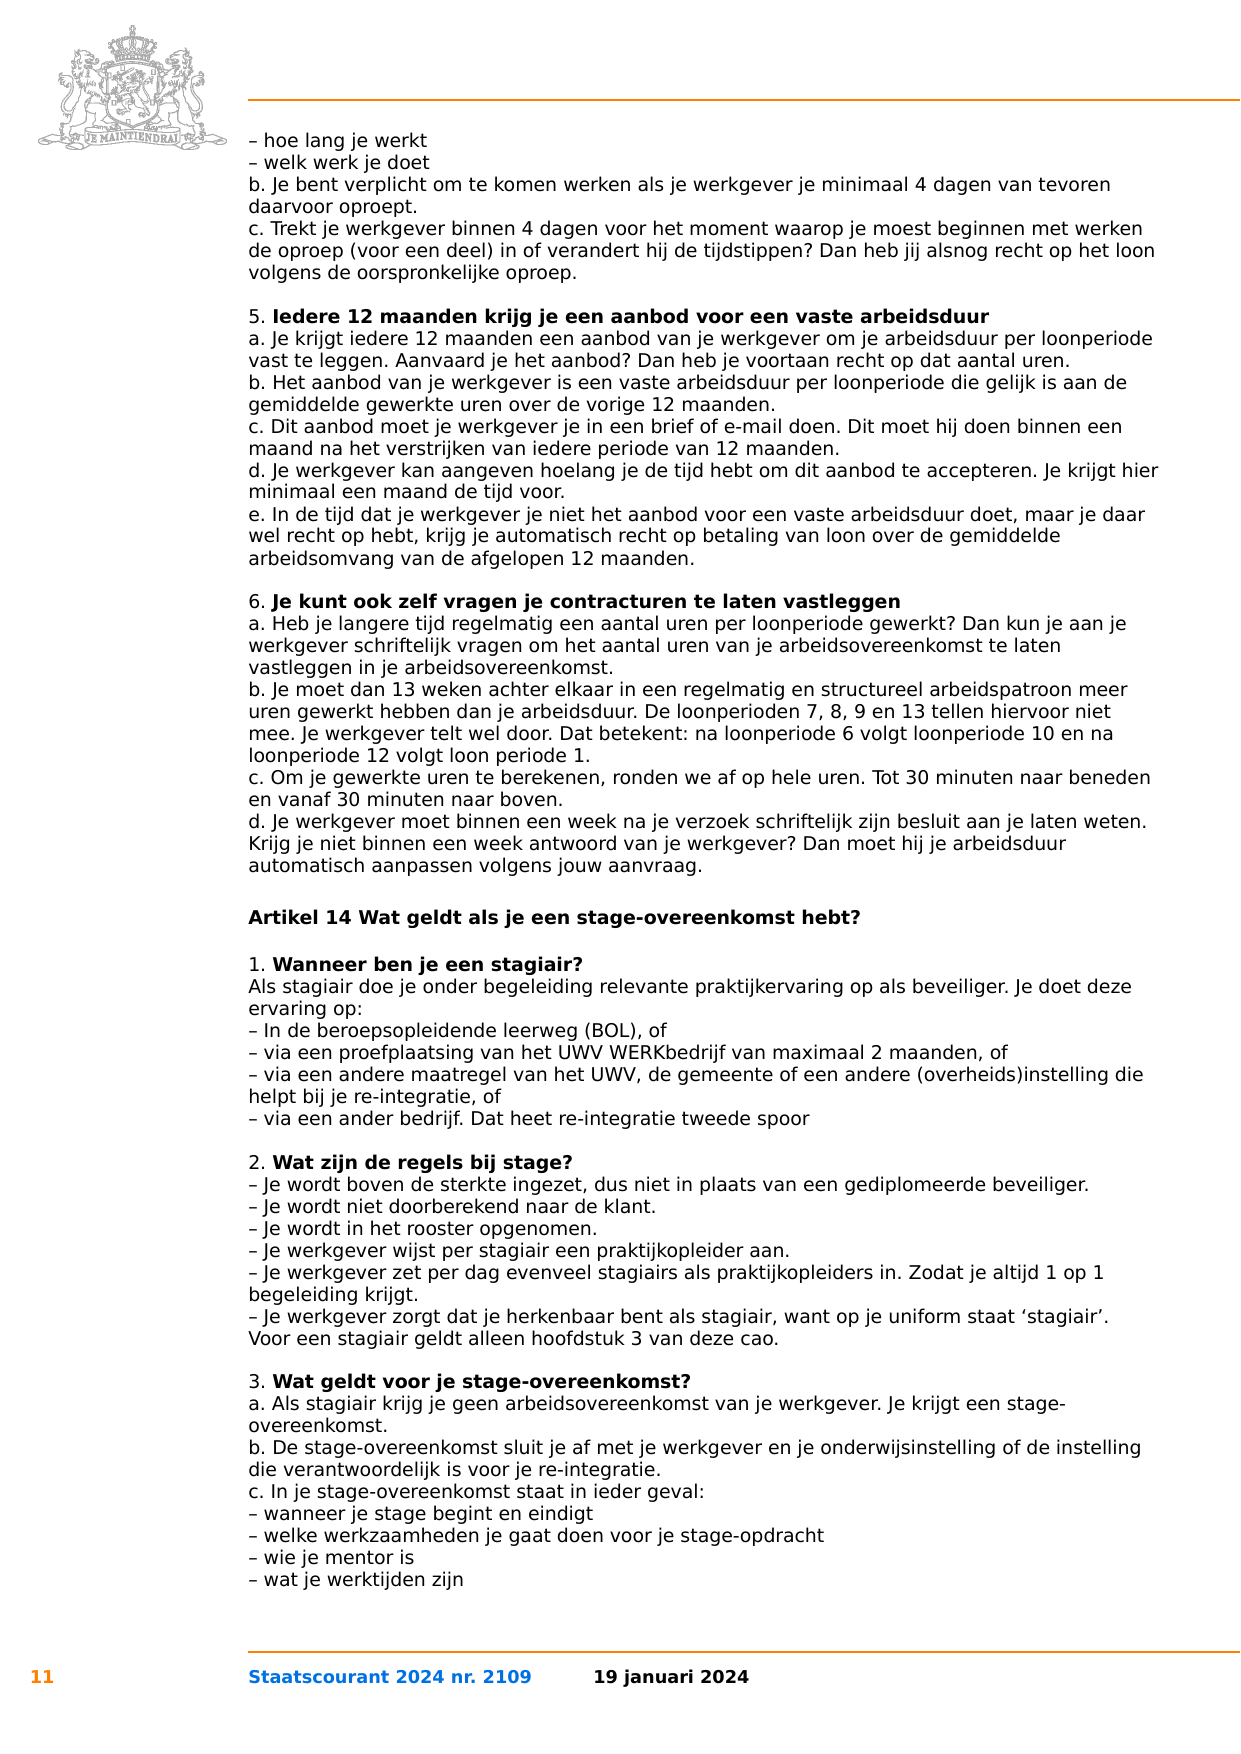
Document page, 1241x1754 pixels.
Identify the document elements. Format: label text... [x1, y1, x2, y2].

text c. In je stage-overeenkomst staat in ieder geval: [248, 1481, 1163, 1503]
subtitle Artikel 14 Wat geldt als je een stage-overeenkomst hebt? [248, 907, 1163, 929]
text – via een proefplaatsing van het UWV WERKbedrijf van maximaal 2 maanden, of [248, 1042, 1163, 1064]
text 6. Je kunt ook zelf vragen je contracturen te laten vastleggen [248, 591, 1163, 613]
text – welk werk je doet [248, 152, 1163, 174]
text – Je wordt boven de sterkte ingezet, dus niet in plaats van een gediplomeerde beveiliger. [248, 1174, 1163, 1196]
text a. Als stagiair krijg je geen arbeidsovereenkomst van je werkgever. Je krijgt een stage-overeenkomst. [248, 1393, 1163, 1437]
text a. Je krijgt iedere 12 maanden een aanbod van je werkgever om je arbeidsduur per loonperiode vast te leggen. Aanvaard je het aanbod? Dan heb je voortaan recht op dat aantal uren. [248, 328, 1163, 372]
text b. Het aanbod van je werkgever is een vaste arbeidsduur per loonperiode die gelijk is aan de gemiddelde gewerkte uren over de vorige 12 maanden. [248, 372, 1163, 416]
text Voor een stagiair geldt alleen hoofdstuk 3 van deze cao. [248, 1327, 1163, 1349]
text d. Je werkgever moet binnen een week na je verzoek schriftelijk zijn besluit aan je laten weten. Krijg je niet binnen een week antwoord van je werkgever? Dan moet hij je arbeidsduur automatisch aanpassen volgens jouw aanvraag. [248, 811, 1163, 877]
text – wie je mentor is [248, 1547, 1163, 1569]
text – Je werkgever zorgt dat je herkenbaar bent als stagiair, want op je uniform staat ‘stagiair’. [248, 1306, 1163, 1327]
text b. Je moet dan 13 weken achter elkaar in een regelmatig en structureel arbeidspatroon meer uren gewerkt hebben dan je arbeidsduur. De loonperioden 7, 8, 9 en 13 tellen hiervoor niet mee. Je werkgever telt wel door. Dat betekent: na loonperiode 6 volgt loonperiode 10 en na loonperiode 12 volgt loon periode 1. [248, 679, 1163, 767]
text – hoe lang je werkt [248, 130, 1163, 152]
text – Je werkgever zet per dag evenveel stagiairs als praktijkopleiders in. Zodat je altijd 1 op 1 begeleiding krijgt. [248, 1262, 1163, 1306]
text e. In de tijd dat je werkgever je niet het aanbod voor een vaste arbeidsduur doet, maar je daar wel recht op hebt, krijg je automatisch recht op betaling van loon over de gemiddelde arbeidsomvang van de afgelopen 12 maanden. [248, 503, 1163, 569]
text – Je werkgever wijst per stagiair een praktijkopleider aan. [248, 1239, 1163, 1262]
text – In de beroepsopleidende leerweg (BOL), of [248, 1020, 1163, 1042]
text – via een andere maatregel van het UWV, de gemeente of een andere (overheids)instelling die helpt bij je re-integratie, of [248, 1064, 1163, 1108]
text – via een ander bedrijf. Dat heet re-integratie tweede spoor [248, 1108, 1163, 1130]
text c. Om je gewerkte uren te berekenen, ronden we af op hele uren. Tot 30 minuten naar beneden en vanaf 30 minuten naar boven. [248, 767, 1163, 811]
text c. Dit aanbod moet je werkgever je in een brief of e-mail doen. Dit moet hij doen binnen een maand na het verstrijken van iedere periode van 12 maanden. [248, 416, 1163, 459]
text – wat je werktijden zijn [248, 1569, 1163, 1591]
text 3. Wat geldt voor je stage-overeenkomst? [248, 1371, 1163, 1393]
text c. Trekt je werkgever binnen 4 dagen voor het moment waarop je moest beginnen met werken de oproep (voor een deel) in of verandert hij de tijdstippen? Dan heb jij alsnog recht op het loon volgens de oorspronkelijke oproep. [248, 218, 1163, 284]
text Als stagiair doe je onder begeleiding relevante praktijkervaring op als beveiliger. Je doet deze ervaring op: [248, 976, 1163, 1020]
text 1. Wanneer ben je een stagiair? [248, 954, 1163, 976]
text – welke werkzaamheden je gaat doen voor je stage-opdracht [248, 1525, 1163, 1547]
text – Je wordt in het rooster opgenomen. [248, 1218, 1163, 1239]
text b. De stage-overeenkomst sluit je af met je werkgever en je onderwijsinstelling of de instelling die verantwoordelijk is voor je re-integratie. [248, 1437, 1163, 1481]
text 5. Iedere 12 maanden krijg je een aanbod voor een vaste arbeidsduur [248, 306, 1163, 328]
picture [38, 25, 227, 150]
text b. Je bent verplicht om te komen werken als je werkgever je minimaal 4 dagen van tevoren daarvoor oproept. [248, 174, 1163, 218]
text – wanneer je stage begint en eindigt [248, 1503, 1163, 1525]
text 2. Wat zijn de regels bij stage? [248, 1152, 1163, 1174]
text a. Heb je langere tijd regelmatig een aantal uren per loonperiode gewerkt? Dan kun je aan je werkgever schriftelijk vragen om het aantal uren van je arbeidsovereenkomst te laten vastleggen in je arbeidsovereenkomst. [248, 613, 1163, 679]
text – Je wordt niet doorberekend naar de klant. [248, 1196, 1163, 1218]
text d. Je werkgever kan aangeven hoelang je de tijd hebt om dit aanbod te accepteren. Je krijgt hier minimaal een maand de tijd voor. [248, 459, 1163, 503]
